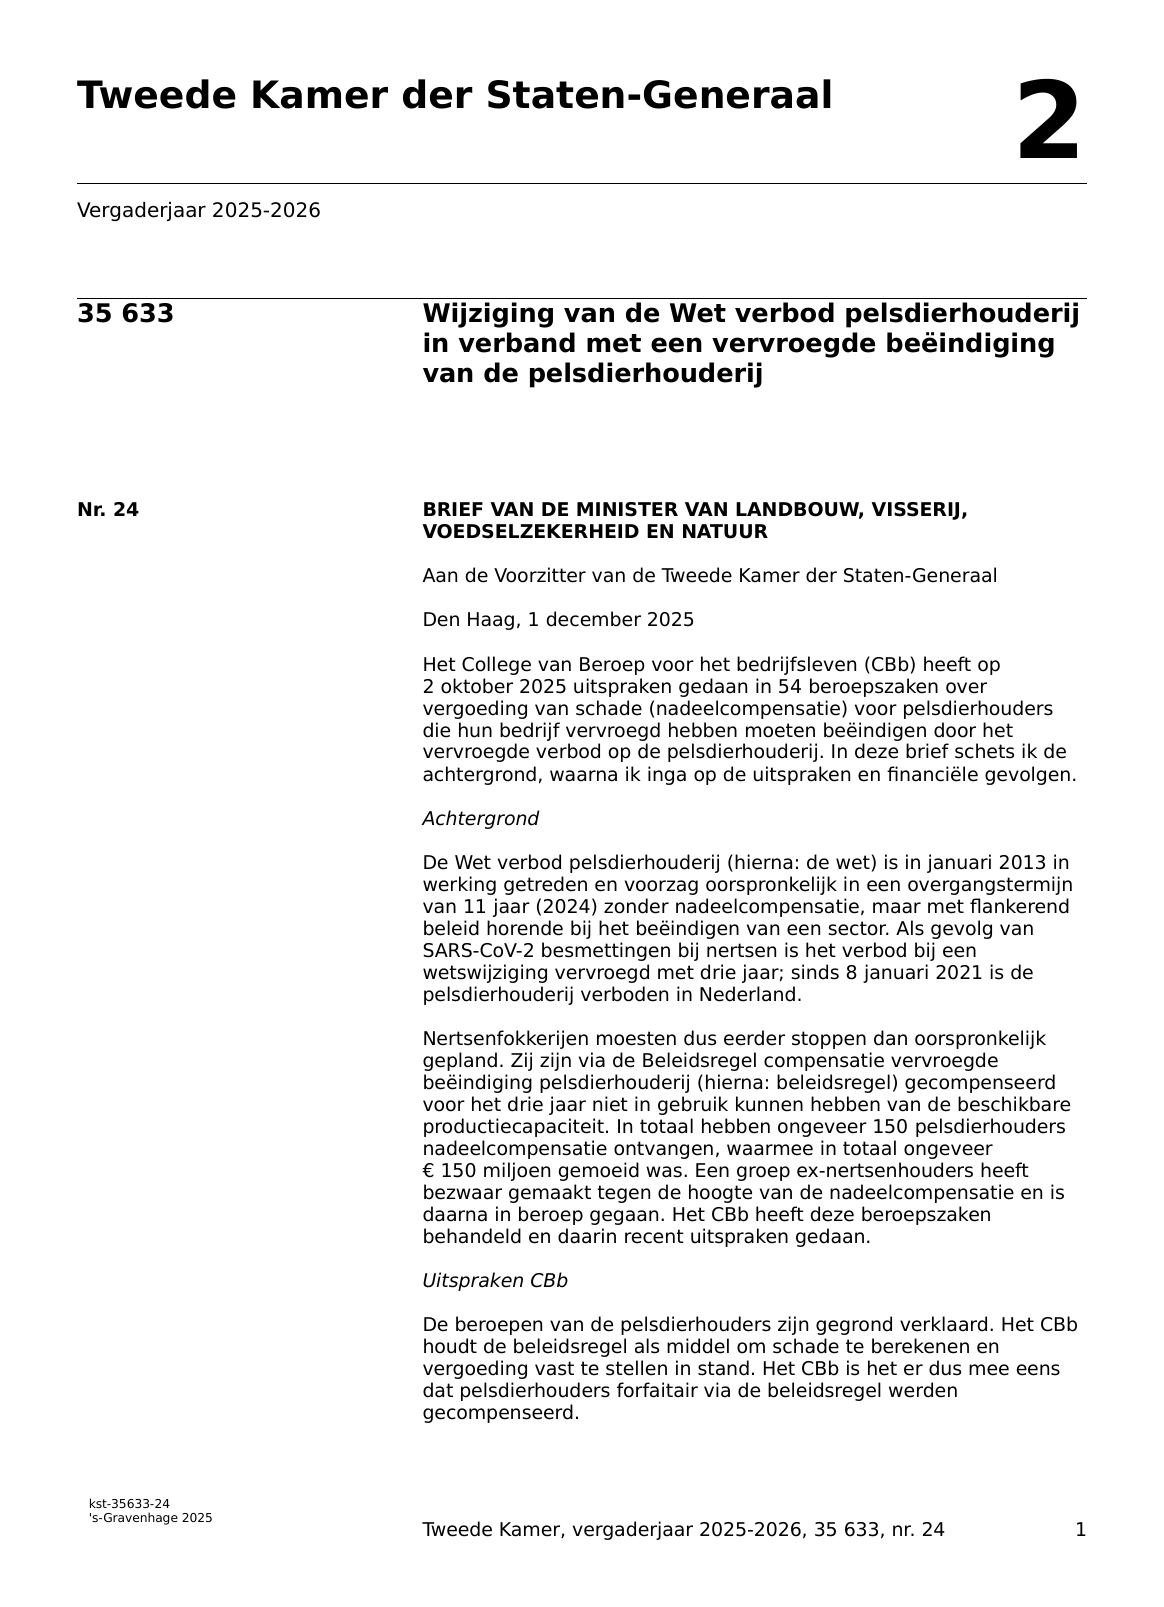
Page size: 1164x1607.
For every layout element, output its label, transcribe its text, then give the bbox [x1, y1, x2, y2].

text Nertsenfokkerijen moesten dus eerder stoppen dan oorspronkelijk gepland. Zij zijn via de Beleidsregel compensatie vervroegde beëindiging pelsdierhouderij (hierna: beleidsregel) gecompenseerd voor het drie jaar niet in gebruik kunnen hebben van de beschikbare productiecapaciteit. In totaal hebben ongeveer 150 pelsdierhouders nadeelcompensatie ontvangen, waarmee in totaal ongeveer € 150 miljoen gemoeid was. Een groep ex-nertsenhouders heeft bezwaar gemaakt tegen de hoogte van de nadeelcompensatie en is daarna in beroep gegaan. Het CBb heeft deze beroepszaken behandeld en daarin recent uitspraken gedaan. [422, 1028, 1087, 1248]
text Het College van Beroep voor het bedrijfsleven (CBb) heeft op 2 oktober 2025 uitspraken gedaan in 54 beroepszaken over vergoeding van schade (nadeelcompensatie) voor pelsdierhouders die hun bedrijf vervroegd hebben moeten beëindigen door het vervroegde verbod op de pelsdierhouderij. In deze brief schets ik de achtergrond, waarna ik inga op de uitspraken en financiële gevolgen. [422, 653, 1087, 785]
text De Wet verbod pelsdierhouderij (hierna: de wet) is in januari 2013 in werking getreden en voorzag oorspronkelijk in een overgangstermijn van 11 jaar (2024) zonder nadeelcompensatie, maar met flankerend beleid horende bij het beëindigen van een sector. Als gevolg van SARS-CoV-2 besmettingen bij nertsen is het verbod bij een wetswijziging vervroegd met drie jaar; sinds 8 januari 2021 is de pelsdierhouderij verboden in Nederland. [422, 852, 1087, 1006]
subtitle Uitspraken CBb [422, 1270, 1087, 1292]
text Aan de Voorzitter van de Tweede Kamer der Staten-Generaal [422, 565, 1087, 587]
table_header Tweede Kamer der Staten-Generaal [77, 59, 886, 183]
text De beroepen van de pelsdierhouders zijn gegrond verklaard. Het CBb houdt de beleidsregel als middel om schade te berekenen en vergoeding vast te stellen in stand. Het CBb is het er dus mee eens dat pelsdierhouders forfaitair via de beleidsregel werden gecompenseerd. [422, 1314, 1087, 1424]
subtitle Nr. 24 BRIEF VAN DE MINISTER VAN LANDBOUW, VISSERIJ, VOEDSELZEKERHEID EN NATUUR [77, 499, 1087, 543]
table_header 2 [886, 59, 1087, 183]
table_cell Vergaderjaar 2025-2026 [77, 184, 1087, 298]
text Den Haag, 1 december 2025 [422, 609, 1087, 631]
text 's-Gravenhage 2025 [88, 1511, 323, 1525]
subtitle 35 633 Wijziging van de Wet verbod pelsdierhouderij in verband met een vervroegde beëindiging van de pelsdierhouderij [77, 299, 1087, 388]
text kst-35633-24 [88, 1497, 323, 1511]
subtitle Achtergrond [422, 808, 1087, 829]
